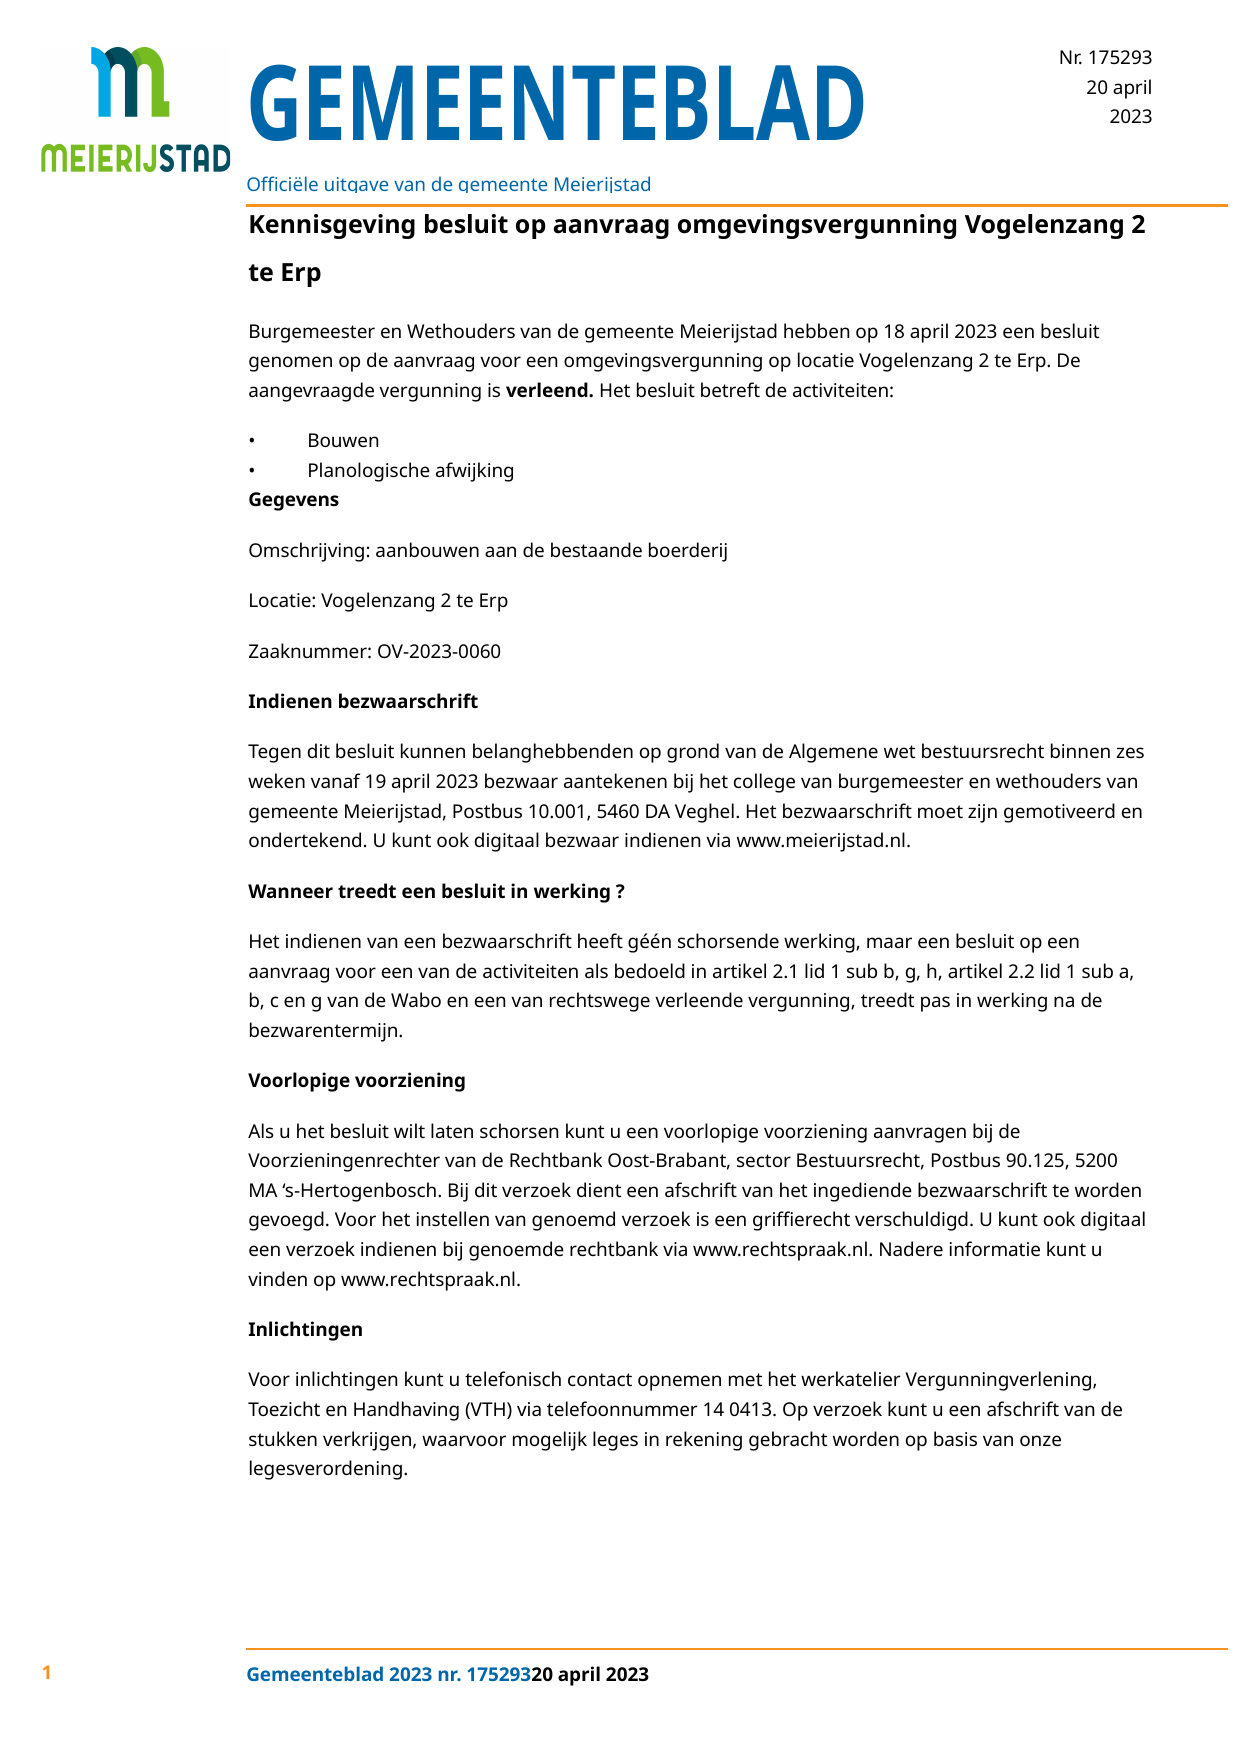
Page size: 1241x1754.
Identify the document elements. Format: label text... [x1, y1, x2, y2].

list Planologische afwijking [248, 457, 1152, 483]
text Voor inlichtingen kunt u telefonisch contact opnemen met het werkatelier Vergunningverlening, Toezicht en Handhaving (VTH) via telefoonnummer 14 0413. Op verzoek kunt u een afschrift van de stukken verkrijgen, waarvoor mogelijk leges in rekening gebracht worden op basis van onze legesverordening. [248, 1367, 1152, 1481]
text Kennisgeving besluit op aanvraag omgevingsvergunning Vogelenzang 2 te Erp [248, 207, 1152, 288]
text Zaaknummer: OV-2023-0060 [248, 638, 1152, 664]
text Wanneer treedt een besluit in werking ? [248, 878, 1152, 904]
text Inlichtingen [248, 1316, 1152, 1342]
text Gegevens [248, 487, 1152, 512]
text Indienen bezwaarschrift [248, 688, 1152, 714]
text Als u het besluit wilt laten schorsen kunt u een voorlopige voorziening aanvragen bij de Voorzieningenrechter van de Rechtbank Oost-Brabant, sector Bestuursrecht, Postbus 90.125, 5200 MA ‘s-Hertogenbosch. Bij dit verzoek dient een afschrift van het ingediende bezwaarschrift te worden gevoegd. Voor het instellen van genoemd verzoek is een griffierecht verschuldigd. U kunt ook digitaal een verzoek indienen bij genoemde rechtbank via www.rechtspraak.nl. Nadere informatie kunt u vinden op www.rechtspraak.nl. [248, 1118, 1152, 1292]
list Bouwen [248, 427, 1152, 453]
picture [41, 47, 231, 172]
text Locatie: Vogelenzang 2 te Erp [248, 587, 1152, 613]
text Omschrijving: aanbouwen aan de bestaande boerderij [248, 537, 1152, 563]
text Burgemeester en Wethouders van de gemeente Meierijstad hebben op 18 april 2023 een besluit genomen op de aanvraag voor een omgevingsvergunning op locatie Vogelenzang 2 te Erp. De aangevraagde vergunning is verleend. Het besluit betreft de activiteiten: [248, 318, 1152, 403]
text Het indienen van een bezwaarschrift heeft géén schorsende werking, maar een besluit op een aanvraag voor een van de activiteiten als bedoeld in artikel 2.1 lid 1 sub b, g, h, artikel 2.2 lid 1 sub a, b, c en g van de Wabo en een van rechtswege verleende vergunning, treedt pas in werking na de bezwarentermijn. [248, 928, 1152, 1043]
text Tegen dit besluit kunnen belanghebbenden op grond van de Algemene wet bestuursrecht binnen zes weken vanaf 19 april 2023 bezwaar aantekenen bij het college van burgemeester en wethouders van gemeente Meierijstad, Postbus 10.001, 5460 DA Veghel. Het bezwaarschrift moet zijn gemotiveerd en ondertekend. U kunt ook digitaal bezwaar indienen via www.meierijstad.nl. [248, 739, 1152, 853]
text Voorlopige voorziening [248, 1067, 1152, 1093]
